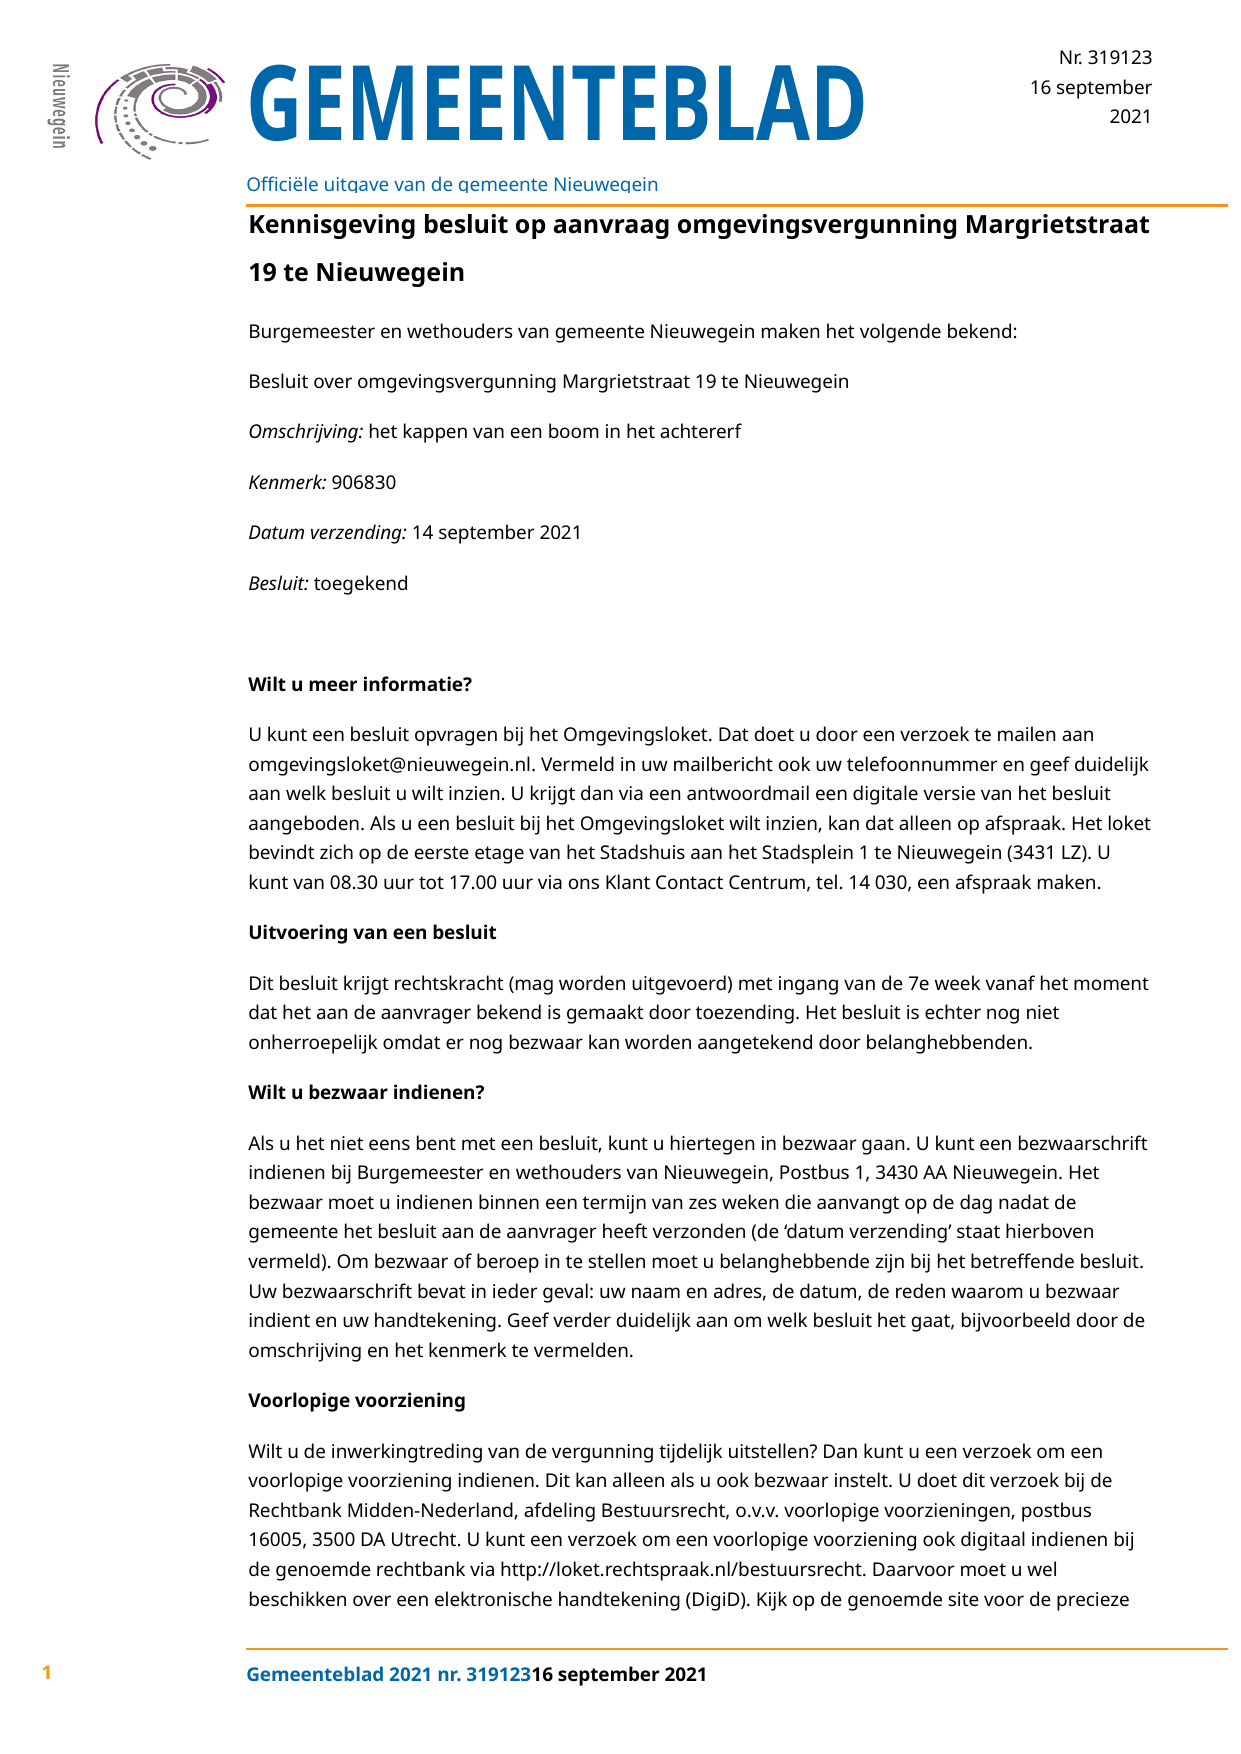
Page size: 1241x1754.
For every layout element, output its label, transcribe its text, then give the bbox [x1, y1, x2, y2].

text Besluit over omgevingsvergunning Margrietstraat 19 te Nieuwegein [248, 368, 1152, 394]
text Wilt u bezwaar indienen? [248, 1079, 1152, 1105]
text Datum verzending: 14 september 2021 [248, 519, 1152, 545]
text Wilt u meer informatie? [248, 671, 1152, 697]
text Uitvoering van een besluit [248, 919, 1152, 945]
text Omschrijving: het kappen van een boom in het achtererf [248, 419, 1152, 444]
text U kunt een besluit opvragen bij het Omgevingsloket. Dat doet u door een verzoek te mailen aan omgevingsloket@nieuwegein.nl. Vermeld in uw mailbericht ook uw telefoonnummer en geef duidelijk aan welk besluit u wilt inzien. U krijgt dan via een antwoordmail een digitale versie van het besluit aangeboden. Als u een besluit bij het Omgevingsloket wilt inzien, kan dat alleen op afspraak. Het loket bevindt zich op de eerste etage van het Stadshuis aan het Stadsplein 1 te Nieuwegein (3431 LZ). U kunt van 08.30 uur tot 17.00 uur via ons Klant Contact Centrum, tel. 14 030, een afspraak maken. [248, 721, 1152, 895]
text Voorlopige voorziening [248, 1387, 1152, 1413]
text Kennisgeving besluit op aanvraag omgevingsvergunning Margrietstraat 19 te Nieuwegein [248, 207, 1152, 288]
text Besluit: toegekend [248, 570, 1152, 596]
text Burgemeester en wethouders van gemeente Nieuwegein maken het volgende bekend: [248, 318, 1152, 344]
text Wilt u de inwerkingtreding van de vergunning tijdelijk uitstellen? Dan kunt u een verzoek om een voorlopige voorziening indienen. Dit kan alleen als u ook bezwaar instelt. U doet dit verzoek bij de Rechtbank Midden-Nederland, afdeling Bestuursrecht, o.v.v. voorlopige voorzieningen, postbus 16005, 3500 DA Utrecht. U kunt een verzoek om een voorlopige voorziening ook digitaal indienen bij de genoemde rechtbank via http://loket.rechtspraak.nl/bestuursrecht. Daarvoor moet u wel beschikken over een elektronische handtekening (DigiD). Kijk op de genoemde site voor de precieze [248, 1438, 1152, 1612]
text Kenmerk: 906830 [248, 469, 1152, 495]
text Als u het niet eens bent met een besluit, kunt u hiertegen in bezwaar gaan. U kunt een bezwaarschrift indienen bij Burgemeester en wethouders van Nieuwegein, Postbus 1, 3430 AA Nieuwegein. Het bezwaar moet u indienen binnen een termijn van zes weken die aanvangt op de dag nadat de gemeente het besluit aan de aanvrager heeft verzonden (de ‘datum verzending’ staat hierboven vermeld). Om bezwaar of beroep in te stellen moet u belanghebbende zijn bij het betreffende besluit. Uw bezwaarschrift bevat in ieder geval: uw naam en adres, de datum, de reden waarom u bezwaar indient en uw handtekening. Geef verder duidelijk aan om welk besluit het gaat, bijvoorbeeld door de omschrijving en het kenmerk te vermelden. [248, 1130, 1152, 1363]
text Dit besluit krijgt rechtskracht (mag worden uitgevoerd) met ingang van de 7e week vanaf het moment dat het aan de aanvrager bekend is gemaakt door toezending. Het besluit is echter nog niet onherroepelijk omdat er nog bezwaar kan worden aangetekend door belanghebbenden. [248, 970, 1152, 1055]
picture [41, 47, 231, 172]
